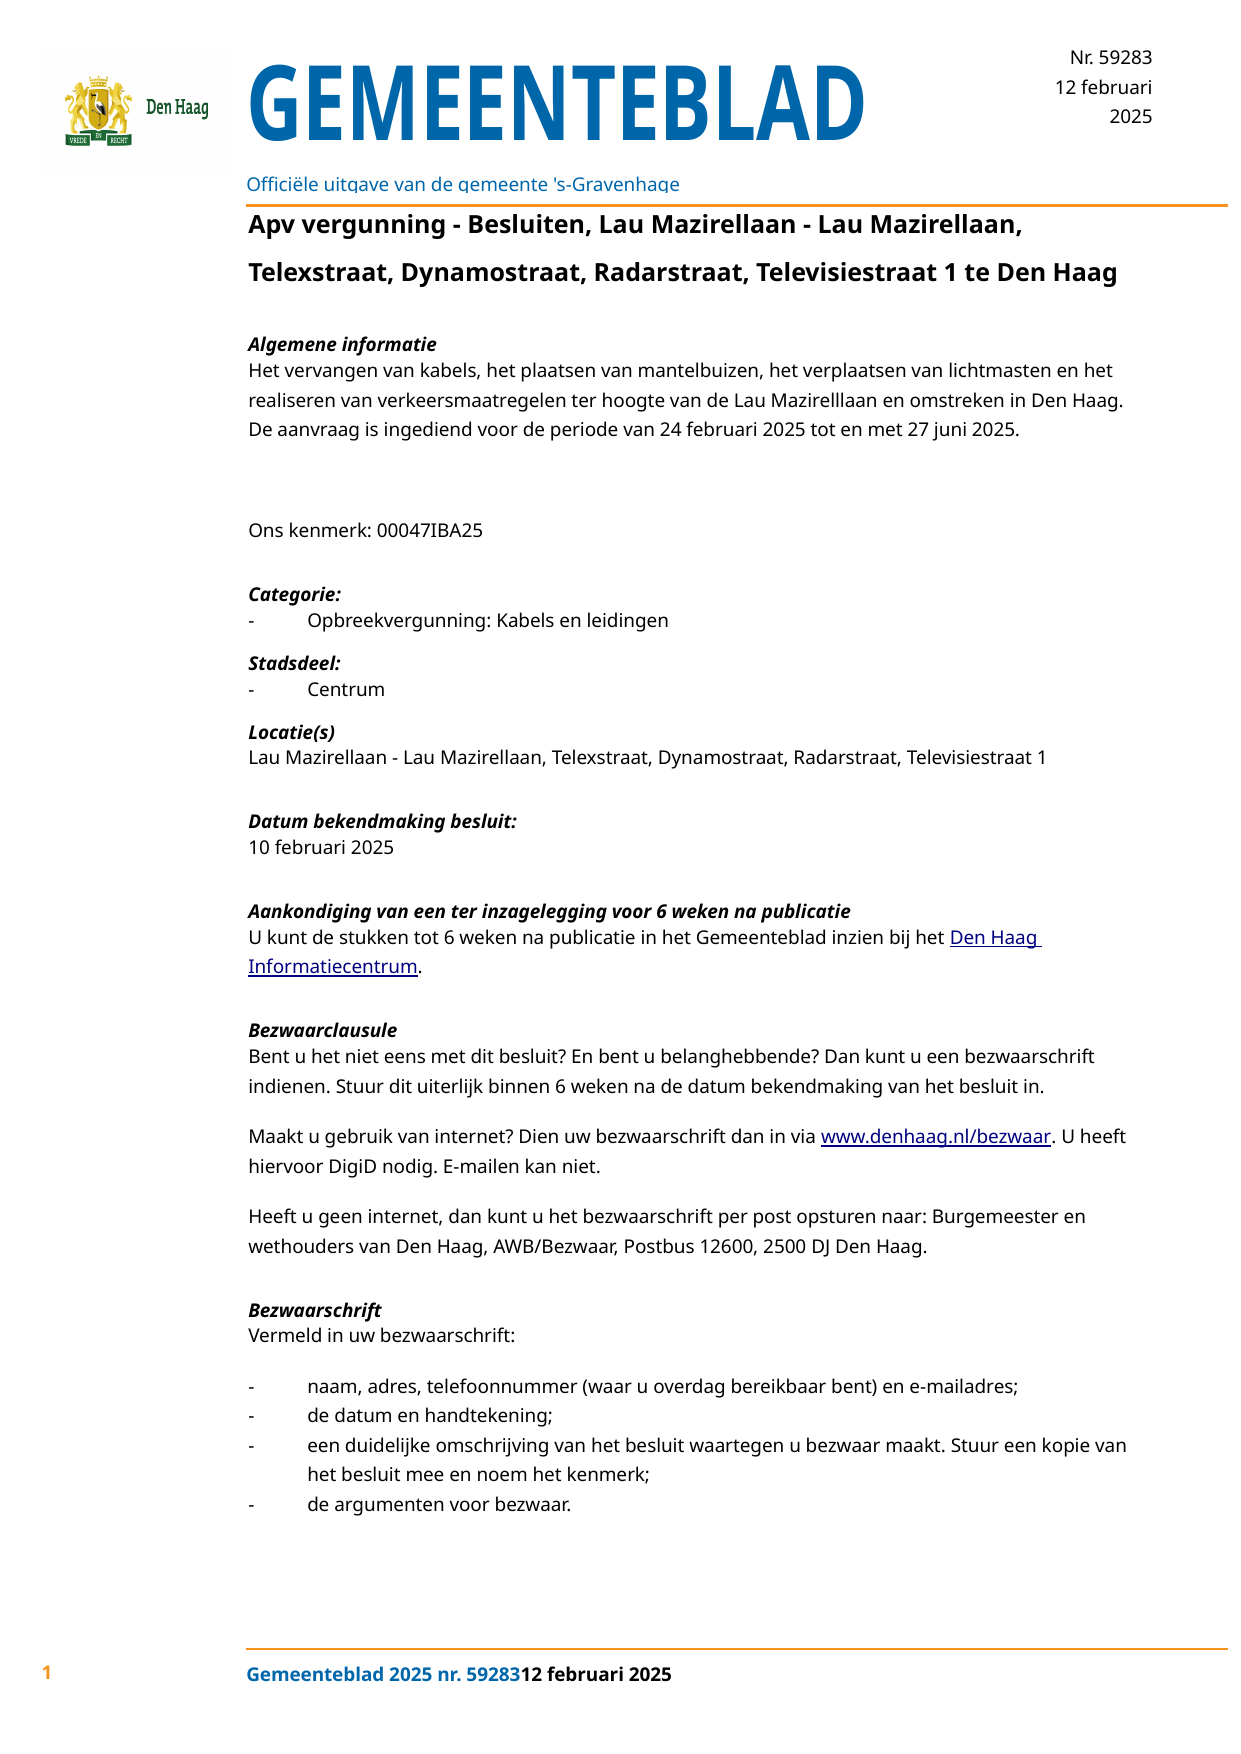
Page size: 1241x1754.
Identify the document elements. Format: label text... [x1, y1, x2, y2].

text Ons kenmerk: 00047IBA25 [248, 517, 1152, 543]
text 10 februari 2025 [248, 834, 1152, 860]
text Bezwaarschrift [248, 1297, 1152, 1322]
text Bezwaarclausule [248, 1017, 1152, 1043]
list Centrum [248, 676, 1152, 701]
text Aankondiging van een ter inzagelegging voor 6 weken na publicatie [248, 898, 1152, 924]
text Lau Mazirellaan - Lau Mazirellaan, Telexstraat, Dynamostraat, Radarstraat, Televisiestraat 1 [248, 744, 1152, 770]
text U kunt de stukken tot 6 weken na publicatie in het Gemeenteblad inzien bij het Den Haag Informatiecentrum. [248, 924, 1152, 979]
list naam, adres, telefoonnummer (waar u overdag bereikbaar bent) en e-mailadres; [248, 1373, 1152, 1399]
text Categorie: [248, 581, 1152, 607]
text Maakt u gebruik van internet? Dien uw bezwaarschrift dan in via www.denhaag.nl/bezwaar. U heeft hiervoor DigiD nodig. E-mailen kan niet. [248, 1123, 1152, 1178]
text Het vervangen van kabels, het plaatsen van mantelbuizen, het verplaatsen van lichtmasten en het realiseren van verkeersmaatregelen ter hoogte van de Lau Mazirelllaan en omstreken in Den Haag. De aanvraag is ingediend voor de periode van 24 februari 2025 tot en met 27 juni 2025. [248, 357, 1152, 442]
text Heeft u geen internet, dan kunt u het bezwaarschrift per post opsturen naar: Burgemeester en wethouders van Den Haag, AWB/Bezwaar, Postbus 12600, 2500 DJ Den Haag. [248, 1203, 1152, 1258]
text Stadsdeel: [248, 650, 1152, 676]
text Datum bekendmaking besluit: [248, 808, 1152, 834]
list de argumenten voor bezwaar. [248, 1491, 1152, 1517]
text Apv vergunning - Besluiten, Lau Mazirellaan - Lau Mazirellaan, Telexstraat, Dynamostraat, Radarstraat, Televisiestraat 1 te Den Haag [248, 207, 1152, 288]
text Vermeld in uw bezwaarschrift: [248, 1322, 1152, 1348]
picture [41, 47, 231, 172]
text Bent u het niet eens met dit besluit? En bent u belanghebbende? Dan kunt u een bezwaarschrift indienen. Stuur dit uiterlijk binnen 6 weken na de datum bekendmaking van het besluit in. [248, 1043, 1152, 1098]
text Algemene informatie [248, 331, 1152, 357]
list de datum en handtekening; [248, 1402, 1152, 1428]
list een duidelijke omschrijving van het besluit waartegen u bezwaar maakt. Stuur een kopie van het besluit mee en noem het kenmerk; [248, 1432, 1152, 1487]
list Opbreekvergunning: Kabels en leidingen [248, 607, 1152, 633]
text Locatie(s) [248, 719, 1152, 744]
